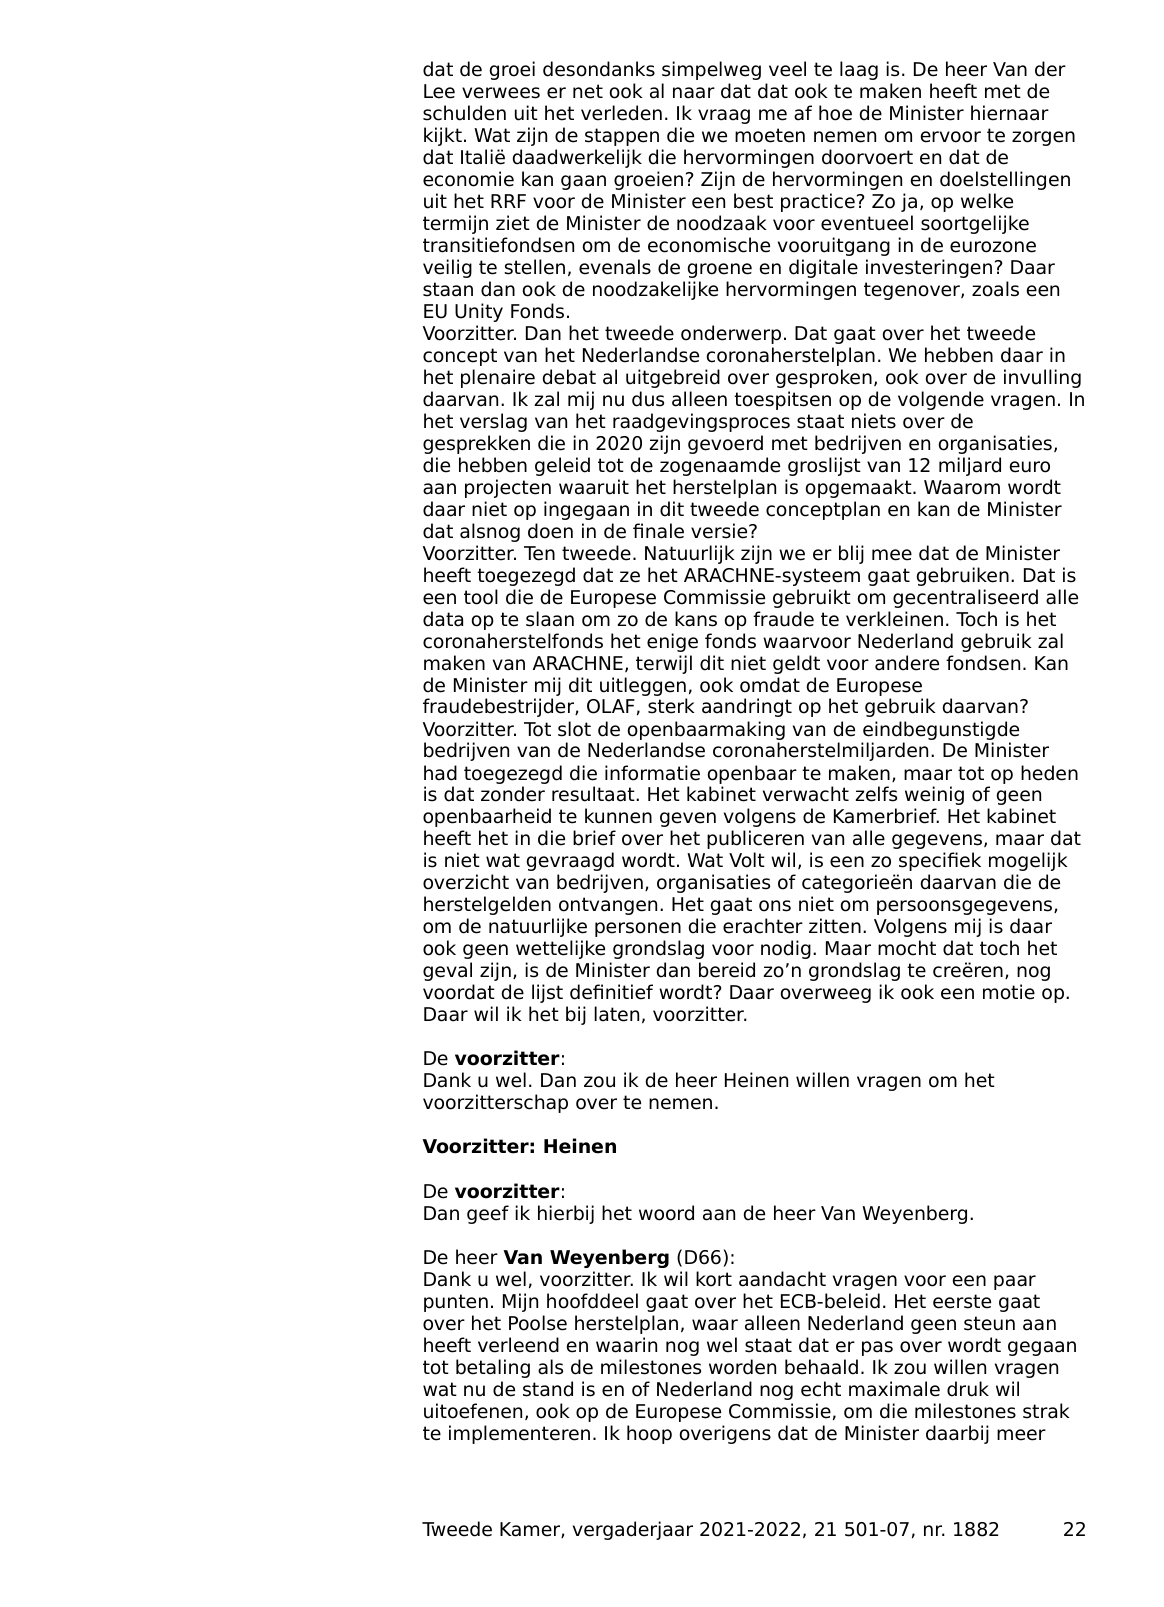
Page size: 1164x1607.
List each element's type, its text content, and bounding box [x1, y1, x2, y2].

text Dan geef ik hierbij het woord aan de heer Van Weyenberg. [422, 1203, 1087, 1224]
text Voorzitter. Tot slot de openbaarmaking van de eindbegunstigde bedrijven van de Nederlandse coronaherstelmiljarden. De Minister had toegezegd die informatie openbaar te maken, maar tot op heden is dat zonder resultaat. Het kabinet verwacht zelfs weinig of geen openbaarheid te kunnen geven volgens de Kamerbrief. Het kabinet heeft het in die brief over het publiceren van alle gegevens, maar dat is niet wat gevraagd wordt. Wat Volt wil, is een zo specifiek mogelijk overzicht van bedrijven, organisaties of categorieën daarvan die de herstelgelden ontvangen. Het gaat ons niet om persoonsgegevens, om de natuurlijke personen die erachter zitten. Volgens mij is daar ook geen wettelijke grondslag voor nodig. Maar mocht dat toch het geval zijn, is de Minister dan bereid zo’n grondslag te creëren, nog voordat de lijst definitief wordt? Daar overweeg ik ook een motie op. [422, 718, 1087, 1004]
text Dank u wel. Dan zou ik de heer Heinen willen vragen om het voorzitterschap over te nemen. [422, 1070, 1087, 1114]
text De voorzitter: [422, 1181, 1087, 1203]
subtitle Voorzitter: Heinen [422, 1136, 1087, 1158]
text Voorzitter. Ten tweede. Natuurlijk zijn we er blij mee dat de Minister heeft toegezegd dat ze het ARACHNE-systeem gaat gebruiken. Dat is een tool die de Europese Commissie gebruikt om gecentraliseerd alle data op te slaan om zo de kans op fraude te verkleinen. Toch is het coronaherstelfonds het enige fonds waarvoor Nederland gebruik zal maken van ARACHNE, terwijl dit niet geldt voor andere fondsen. Kan de Minister mij dit uitleggen, ook omdat de Europese fraudebestrijder, OLAF, sterk aandringt op het gebruik daarvan? [422, 543, 1087, 718]
text Dank u wel, voorzitter. Ik wil kort aandacht vragen voor een paar punten. Mijn hoofddeel gaat over het ECB-beleid. Het eerste gaat over het Poolse herstelplan, waar alleen Nederland geen steun aan heeft verleend en waarin nog wel staat dat er pas over wordt gegaan tot betaling als de milestones worden behaald. Ik zou willen vragen wat nu de stand is en of Nederland nog echt maximale druk wil uitoefenen, ook op de Europese Commissie, om die milestones strak te implementeren. Ik hoop overigens dat de Minister daarbij meer [422, 1269, 1087, 1444]
text De heer Van Weyenberg (D66): [422, 1247, 1087, 1269]
text Daar wil ik het bij laten, voorzitter. [422, 1004, 1087, 1026]
text De voorzitter: [422, 1048, 1087, 1070]
text Voorzitter. Dan het tweede onderwerp. Dat gaat over het tweede concept van het Nederlandse coronaherstelplan. We hebben daar in het plenaire debat al uitgebreid over gesproken, ook over de invulling daarvan. Ik zal mij nu dus alleen toespitsen op de volgende vragen. In het verslag van het raadgevingsproces staat niets over de gesprekken die in 2020 zijn gevoerd met bedrijven en organisaties, die hebben geleid tot de zogenaamde groslijst van 12 miljard euro aan projecten waaruit het herstelplan is opgemaakt. Waarom wordt daar niet op ingegaan in dit tweede conceptplan en kan de Minister dat alsnog doen in de finale versie? [422, 323, 1087, 543]
text dat de groei desondanks simpelweg veel te laag is. De heer Van der Lee verwees er net ook al naar dat dat ook te maken heeft met de schulden uit het verleden. Ik vraag me af hoe de Minister hiernaar kijkt. Wat zijn de stappen die we moeten nemen om ervoor te zorgen dat Italië daadwerkelijk die hervormingen doorvoert en dat de economie kan gaan groeien? Zijn de hervormingen en doelstellingen uit het RRF voor de Minister een best practice? Zo ja, op welke termijn ziet de Minister de noodzaak voor eventueel soortgelijke transitiefondsen om de economische vooruitgang in de eurozone veilig te stellen, evenals de groene en digitale investeringen? Daar staan dan ook de noodzakelijke hervormingen tegenover, zoals een EU Unity Fonds. [422, 59, 1087, 323]
